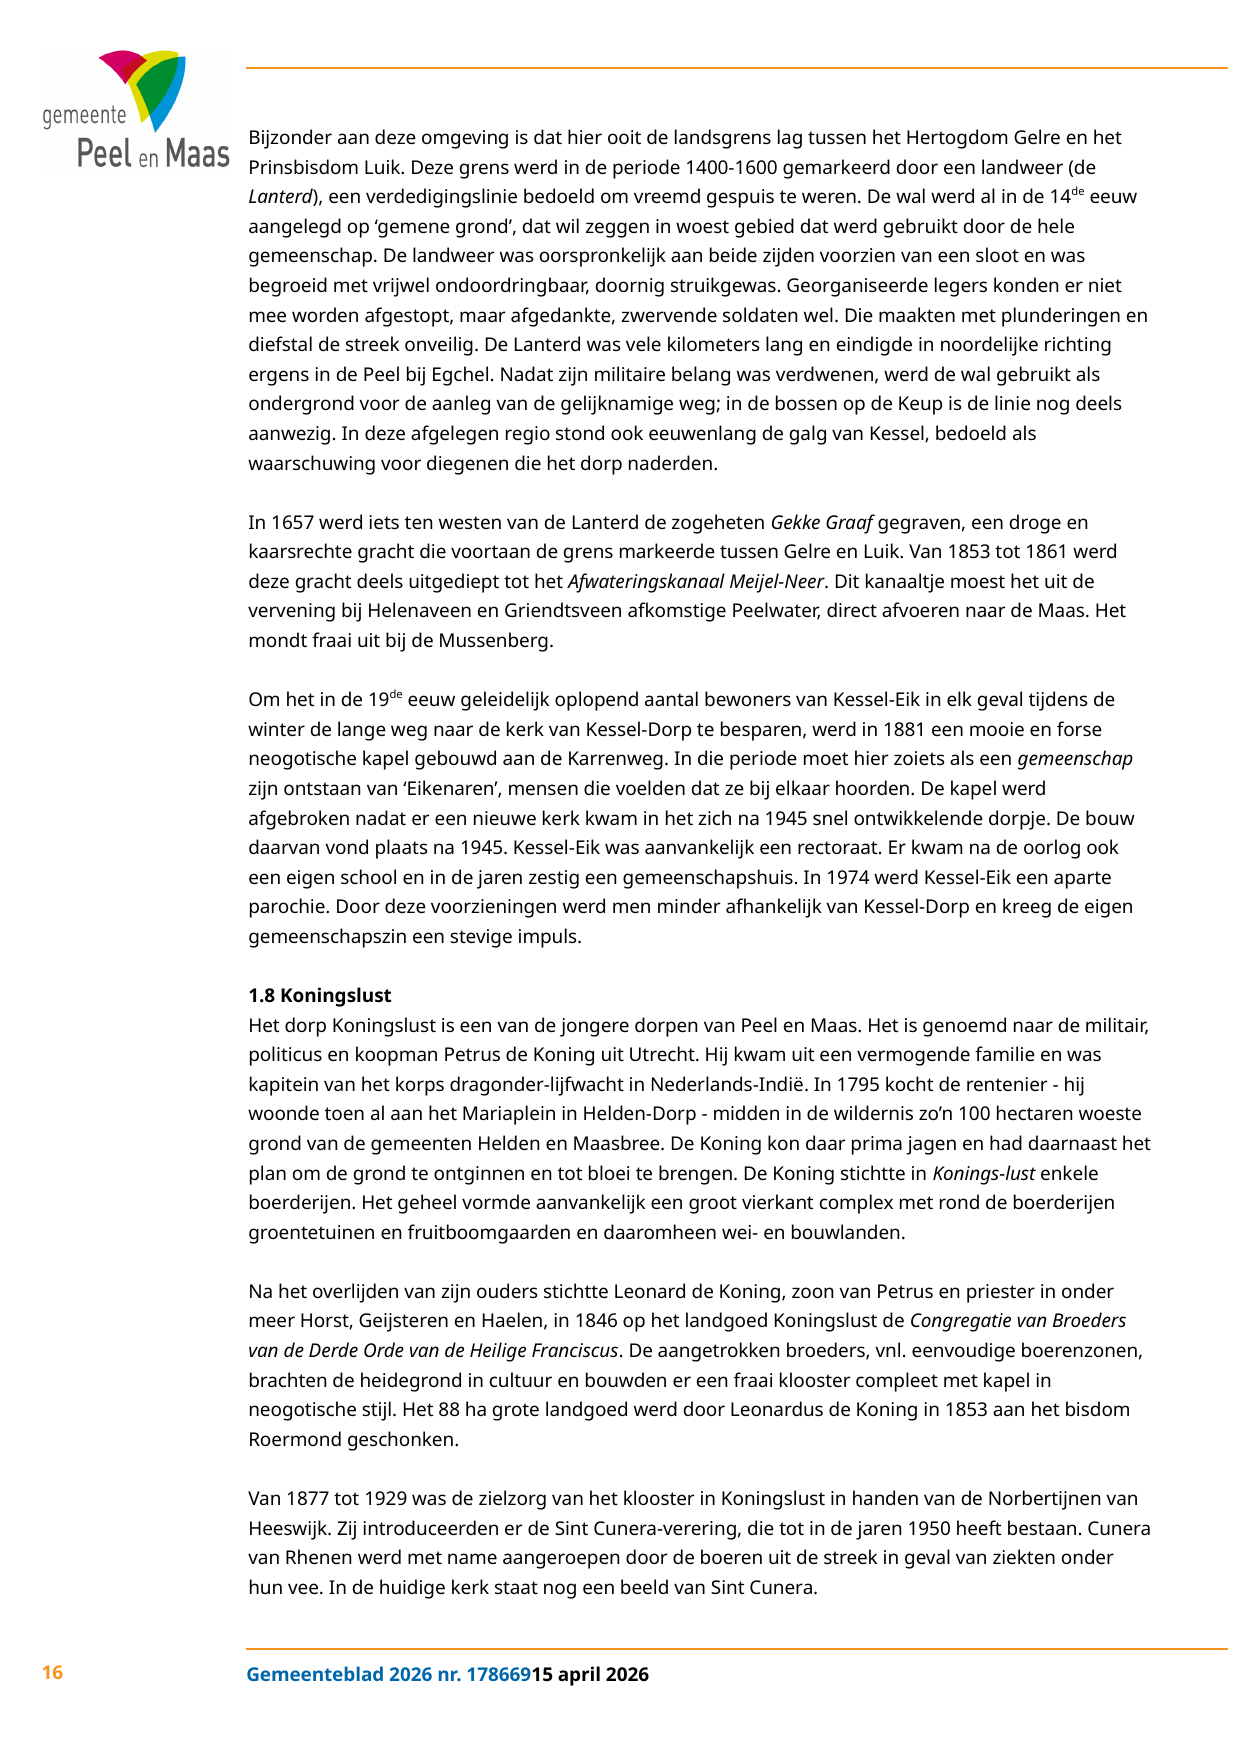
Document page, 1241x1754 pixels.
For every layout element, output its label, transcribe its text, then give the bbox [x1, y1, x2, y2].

text Na het overlijden van zijn ouders stichtte Leonard de Koning, zoon van Petrus en priester in onder meer Horst, Geijsteren en Haelen, in 1846 op het landgoed Koningslust de Congregatie van Broeders van de Derde Orde van de Heilige Franciscus. De aangetrokken broeders, vnl. eenvoudige boerenzonen, brachten de heidegrond in cultuur en bouwden er een fraai klooster compleet met kapel in neogotische stijl. Het 88 ha grote landgoed werd door Leonardus de Koning in 1853 aan het bisdom Roermond geschonken. [248, 1278, 1152, 1452]
text Het dorp Koningslust is een van de jongere dorpen van Peel en Maas. Het is genoemd naar de militair, politicus en koopman Petrus de Koning uit Utrecht. Hij kwam uit een vermogende familie en was kapitein van het korps dragonder-lijfwacht in Nederlands-Indië. In 1795 kocht de rentenier - hij woonde toen al aan het Mariaplein in Helden-Dorp - midden in de wildernis zo’n 100 hectaren woeste grond van de gemeenten Helden en Maasbree. De Koning kon daar prima jagen en had daarnaast het plan om de grond te ontginnen en tot bloei te brengen. De Koning stichtte in Konings-lust enkele boerderijen. Het geheel vormde aanvankelijk een groot vierkant complex met rond de boerderijen groentetuinen en fruitboomgaarden en daaromheen wei- en bouwlanden. [248, 1012, 1152, 1245]
text 1.8 Koningslust [248, 982, 1152, 1008]
text Van 1877 tot 1929 was de zielzorg van het klooster in Koningslust in handen van de Norbertijnen van Heeswijk. Zij introduceerden er de Sint Cunera-verering, die tot in de jaren 1950 heeft bestaan. Cunera van Rhenen werd met name aangeroepen door de boeren uit de streek in geval van ziekten onder hun vee. In de huidige kerk staat nog een beeld van Sint Cunera. [248, 1485, 1152, 1600]
text In 1657 werd iets ten westen van de Lanterd de zogeheten Gekke Graaf gegraven, een droge en kaarsrechte gracht die voortaan de grens markeerde tussen Gelre en Luik. Van 1853 tot 1861 werd deze gracht deels uitgediept tot het Afwateringskanaal Meijel-Neer. Dit kanaaltje moest het uit de vervening bij Helenaveen en Griendtsveen afkomstige Peelwater, direct afvoeren naar de Maas. Het mondt fraai uit bij de Mussenberg. [248, 509, 1152, 653]
text Bijzonder aan deze omgeving is dat hier ooit de landsgrens lag tussen het Hertogdom Gelre en het Prinsbisdom Luik. Deze grens werd in de periode 1400-1600 gemarkeerd door een landweer (de Lanterd), een verdedigingslinie bedoeld om vreemd gespuis te weren. De wal werd al in de 14de eeuw aangelegd op ‘gemene grond’, dat wil zeggen in woest gebied dat werd gebruikt door de hele gemeenschap. De landweer was oorspronkelijk aan beide zijden voorzien van een sloot en was begroeid met vrijwel ondoordringbaar, doornig struikgewas. Georganiseerde legers konden er niet mee worden afgestopt, maar afgedankte, zwervende soldaten wel. Die maakten met plunderingen en diefstal de streek onveilig. De Lanterd was vele kilometers lang en eindigde in noordelijke richting ergens in de Peel bij Egchel. Nadat zijn militaire belang was verdwenen, werd de wal gebruikt als ondergrond voor de aanleg van de gelijknamige weg; in de bossen op de Keup is de linie nog deels aanwezig. In deze afgelegen regio stond ook eeuwenlang de galg van Kessel, bedoeld als waarschuwing voor diegenen die het dorp naderden. [248, 124, 1152, 476]
picture [41, 47, 231, 172]
text Om het in de 19de eeuw geleidelijk oplopend aantal bewoners van Kessel-Eik in elk geval tijdens de winter de lange weg naar de kerk van Kessel-Dorp te besparen, werd in 1881 een mooie en forse neogotische kapel gebouwd aan de Karrenweg. In die periode moet hier zoiets als een gemeenschap zijn ontstaan van ‘Eikenaren’, mensen die voelden dat ze bij elkaar hoorden. De kapel werd afgebroken nadat er een nieuwe kerk kwam in het zich na 1945 snel ontwikkelende dorpje. De bouw daarvan vond plaats na 1945. Kessel-Eik was aanvankelijk een rectoraat. Er kwam na de oorlog ook een eigen school en in de jaren zestig een gemeenschapshuis. In 1974 werd Kessel-Eik een aparte parochie. Door deze voorzieningen werd men minder afhankelijk van Kessel-Dorp en kreeg de eigen gemeenschapszin een stevige impuls. [248, 686, 1152, 949]
